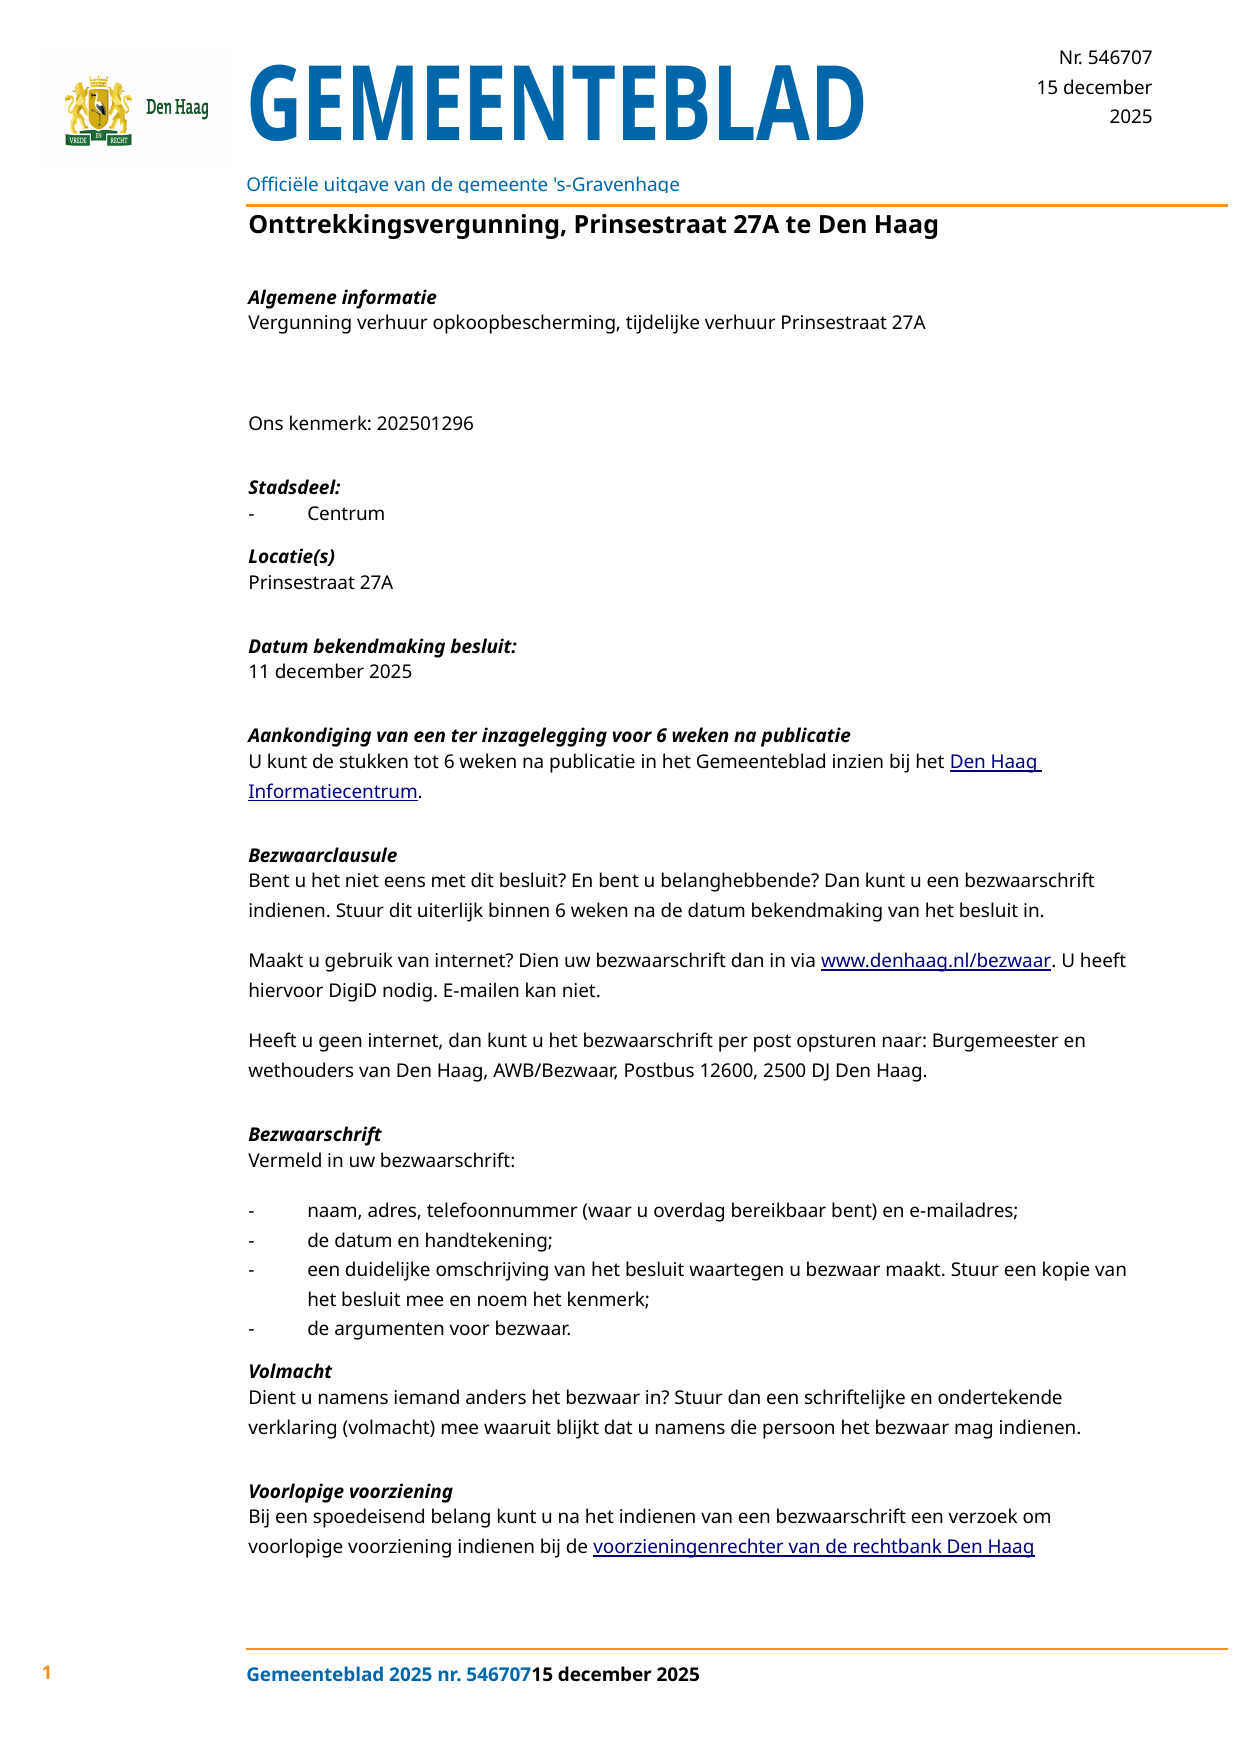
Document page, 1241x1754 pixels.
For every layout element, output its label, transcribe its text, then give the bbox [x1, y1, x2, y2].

text Heeft u geen internet, dan kunt u het bezwaarschrift per post opsturen naar: Burgemeester en wethouders van Den Haag, AWB/Bezwaar, Postbus 12600, 2500 DJ Den Haag. [248, 1028, 1152, 1083]
text Aankondiging van een ter inzagelegging voor 6 weken na publicatie [248, 723, 1152, 748]
list naam, adres, telefoonnummer (waar u overdag bereikbaar bent) en e-mailadres; [248, 1197, 1152, 1223]
text Vermeld in uw bezwaarschrift: [248, 1147, 1152, 1173]
text Volmacht [248, 1359, 1152, 1384]
text Prinsestraat 27A [248, 569, 1152, 595]
text Maakt u gebruik van internet? Dien uw bezwaarschrift dan in via www.denhaag.nl/bezwaar. U heeft hiervoor DigiD nodig. E-mailen kan niet. [248, 948, 1152, 1003]
list een duidelijke omschrijving van het besluit waartegen u bezwaar maakt. Stuur een kopie van het besluit mee en noem het kenmerk; [248, 1256, 1152, 1312]
list de datum en handtekening; [248, 1227, 1152, 1253]
text Onttrekkingsvergunning, Prinsestraat 27A te Den Haag [248, 207, 1152, 241]
text Locatie(s) [248, 543, 1152, 569]
text Voorlopige voorziening [248, 1478, 1152, 1504]
text Dient u namens iemand anders het bezwaar in? Stuur dan een schriftelijke en ondertekende verklaring (volmacht) mee waaruit blijkt dat u namens die persoon het bezwaar mag indienen. [248, 1384, 1152, 1440]
text Stadsdeel: [248, 474, 1152, 500]
text Vergunning verhuur opkoopbescherming, tijdelijke verhuur Prinsestraat 27A [248, 309, 1152, 335]
text Bij een spoedeisend belang kunt u na het indienen van een bezwaarschrift een verzoek om voorlopige voorziening indienen bij de voorzieningenrechter van de rechtbank Den Haag [248, 1504, 1152, 1559]
text U kunt de stukken tot 6 weken na publicatie in het Gemeenteblad inzien bij het Den Haag Informatiecentrum. [248, 748, 1152, 804]
text Bezwaarschrift [248, 1121, 1152, 1147]
text Ons kenmerk: 202501296 [248, 410, 1152, 436]
text 11 december 2025 [248, 659, 1152, 684]
list Centrum [248, 500, 1152, 526]
text Bezwaarclausule [248, 842, 1152, 868]
list de argumenten voor bezwaar. [248, 1316, 1152, 1341]
picture [41, 47, 231, 172]
text Bent u het niet eens met dit besluit? En bent u belanghebbende? Dan kunt u een bezwaarschrift indienen. Stuur dit uiterlijk binnen 6 weken na de datum bekendmaking van het besluit in. [248, 868, 1152, 923]
text Algemene informatie [248, 284, 1152, 309]
text Datum bekendmaking besluit: [248, 633, 1152, 659]
